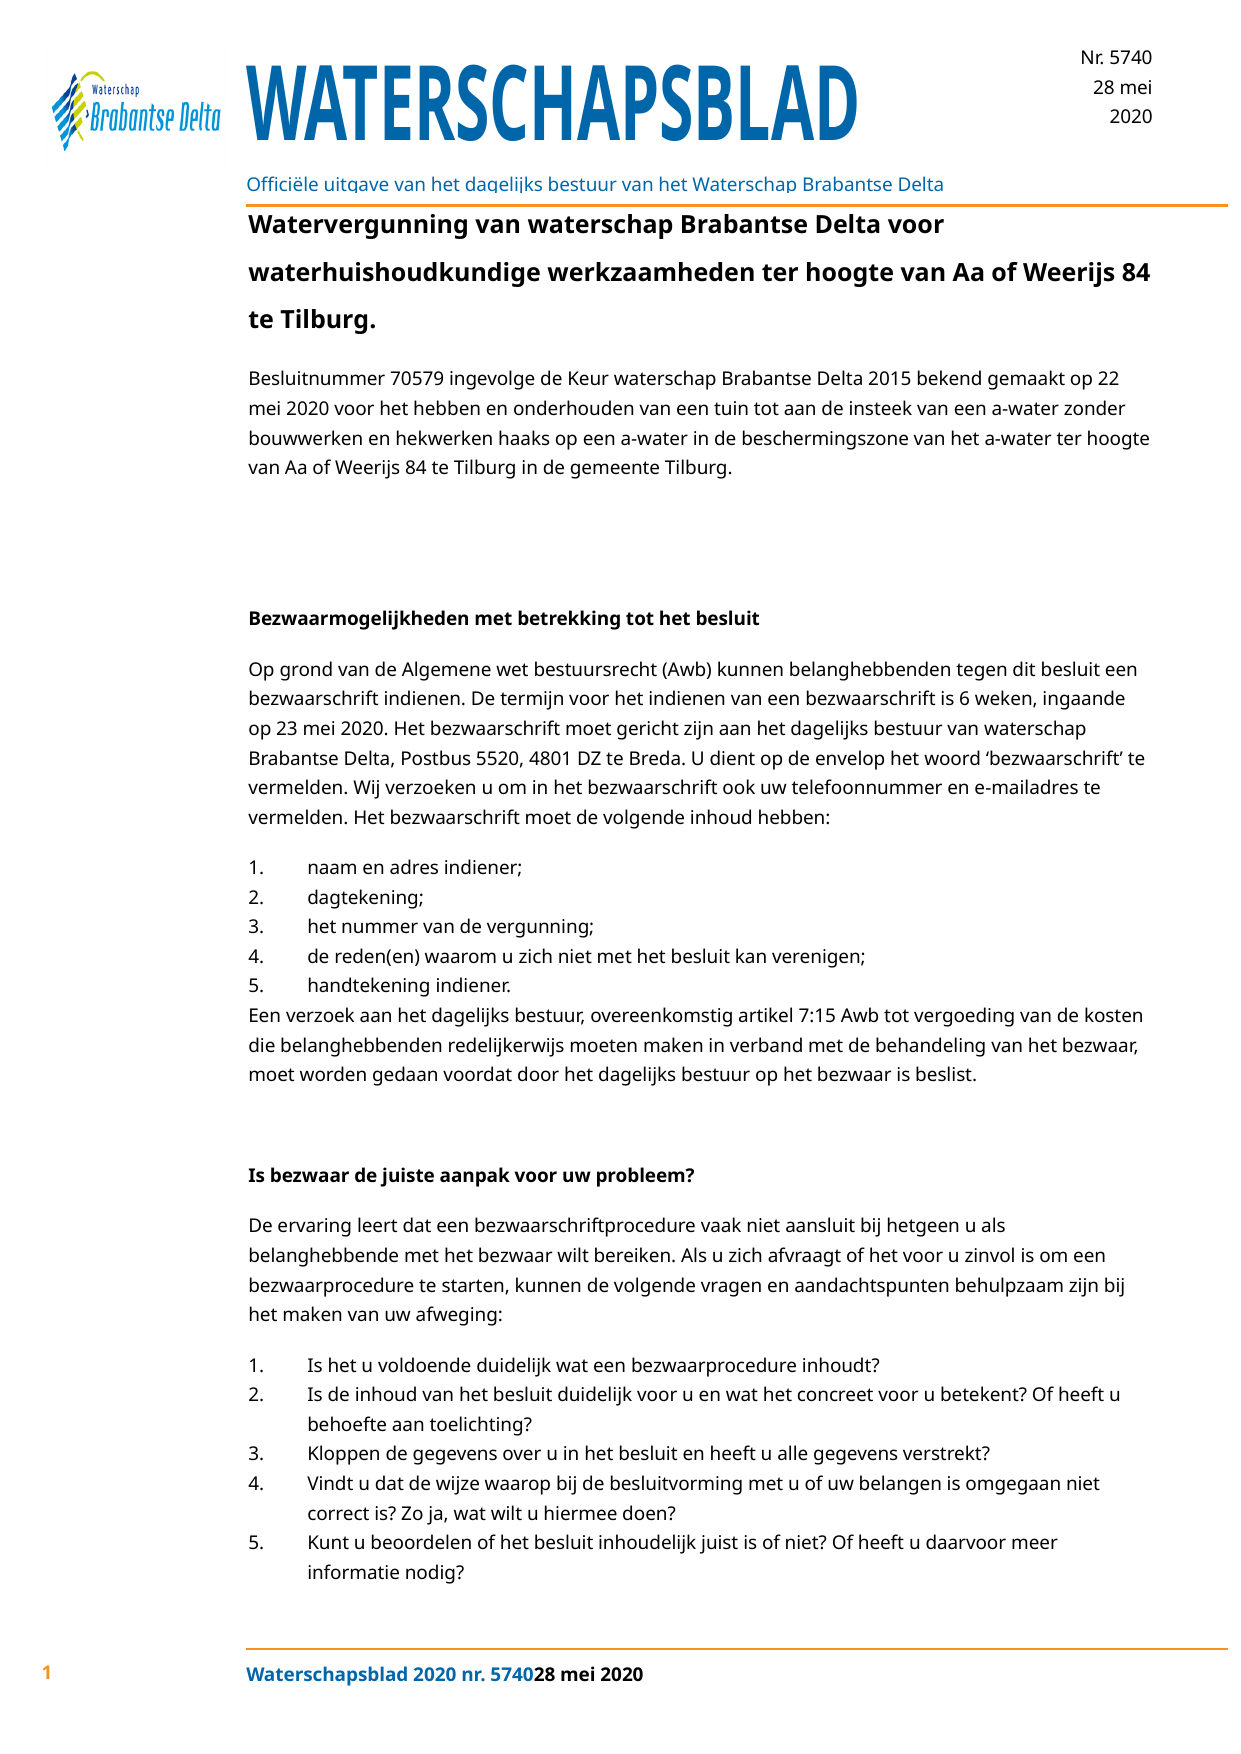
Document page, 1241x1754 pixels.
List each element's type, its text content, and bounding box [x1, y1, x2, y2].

list Kunt u beoordelen of het besluit inhoudelijk juist is of niet? Of heeft u daarvoor meer informatie nodig? [248, 1529, 1152, 1584]
list dagtekening; [248, 884, 1152, 909]
list de reden(en) waarom u zich niet met het besluit kan verenigen; [248, 943, 1152, 969]
list Is de inhoud van het besluit duidelijk voor u en wat het concreet voor u betekent? Of heeft u behoefte aan toelichting? [248, 1381, 1152, 1437]
list Kloppen de gegevens over u in het besluit en heeft u alle gegevens verstrekt? [248, 1441, 1152, 1466]
text De ervaring leert dat een bezwaarschriftprocedure vaak niet aansluit bij hetgeen u als belanghebbende met het bezwaar wilt bereiken. Als u zich afvraagt of het voor u zinvol is om een bezwaarprocedure te starten, kunnen de volgende vragen en aandachtspunten behulpzaam zijn bij het maken van uw afweging: [248, 1213, 1152, 1327]
list het nummer van de vergunning; [248, 913, 1152, 939]
text Watervergunning van waterschap Brabantse Delta voor waterhuishoudkundige werkzaamheden ter hoogte van Aa of Weerijs 84 te Tilburg. [248, 207, 1152, 336]
list Is het u voldoende duidelijk wat een bezwaarprocedure inhoudt? [248, 1352, 1152, 1377]
text Besluitnummer 70579 ingevolge de Keur waterschap Brabantse Delta 2015 bekend gemaakt op 22 mei 2020 voor het hebben en onderhouden van een tuin tot aan de insteek van een a-water zonder bouwwerken en hekwerken haaks op een a-water in de beschermingszone van het a-water ter hoogte van Aa of Weerijs 84 te Tilburg in de gemeente Tilburg. [248, 366, 1152, 480]
text Bezwaarmogelijkheden met betrekking tot het besluit [248, 606, 1152, 631]
list handtekening indiener. [248, 973, 1152, 998]
list naam en adres indiener; [248, 854, 1152, 880]
text Is bezwaar de juiste aanpak voor uw probleem? [248, 1162, 1152, 1188]
text Een verzoek aan het dagelijks bestuur, overeenkomstig artikel 7:15 Awb tot vergoeding van de kosten die belanghebbenden redelijkerwijs moeten maken in verband met de behandeling van het bezwaar, moet worden gedaan voordat door het dagelijks bestuur op het bezwaar is beslist. [248, 1002, 1152, 1087]
list Vindt u dat de wijze waarop bij de besluitvorming met u of uw belangen is omgegaan niet correct is? Zo ja, wat wilt u hiermee doen? [248, 1470, 1152, 1525]
text Op grond van de Algemene wet bestuursrecht (Awb) kunnen belanghebbenden tegen dit besluit een bezwaarschrift indienen. De termijn voor het indienen van een bezwaarschrift is 6 weken, ingaande op 23 mei 2020. Het bezwaarschrift moet gericht zijn aan het dagelijks bestuur van waterschap Brabantse Delta, Postbus 5520, 4801 DZ te Breda. U dient op de envelop het woord ‘bezwaarschrift’ te vermelden. Wij verzoeken u om in het bezwaarschrift ook uw telefoonnummer en e‑mailadres te vermelden. Het bezwaarschrift moet de volgende inhoud hebben: [248, 656, 1152, 829]
picture [41, 47, 231, 172]
